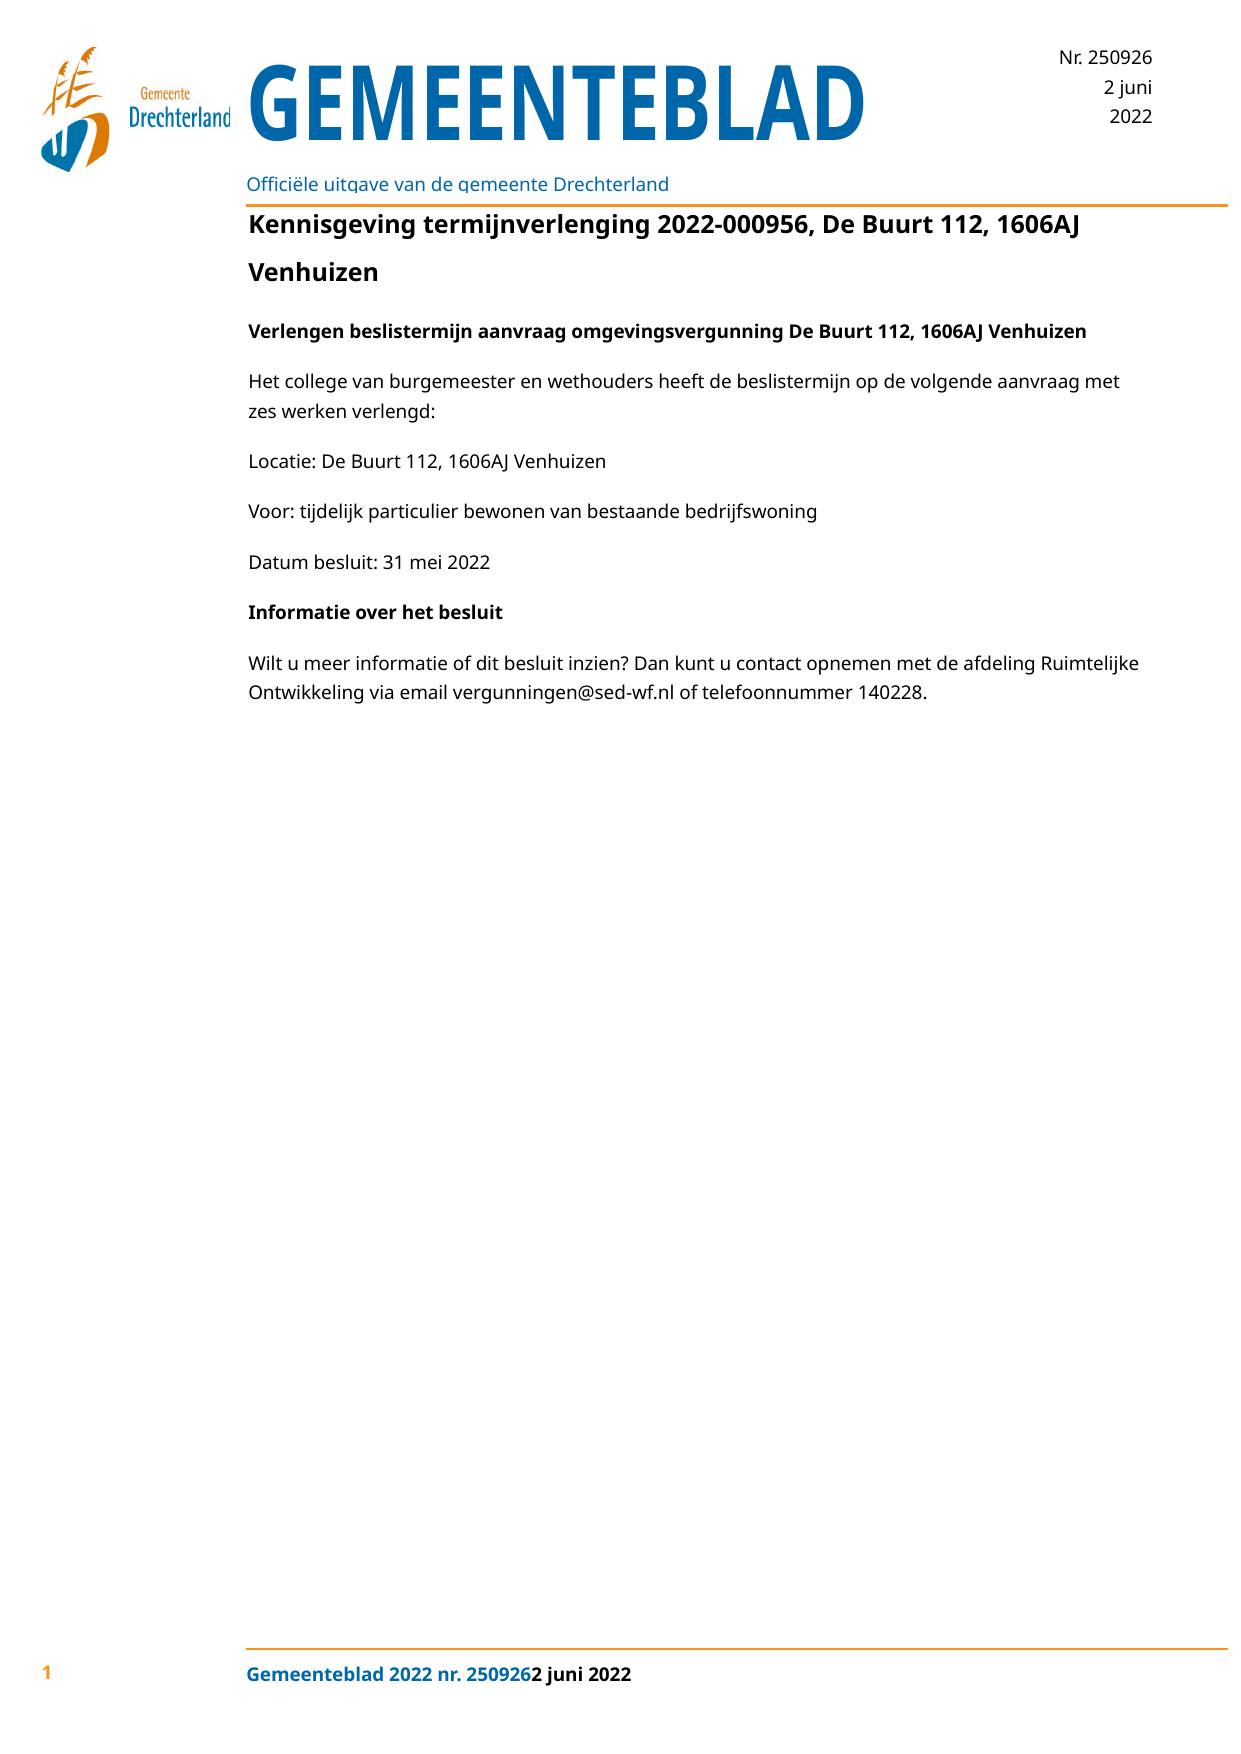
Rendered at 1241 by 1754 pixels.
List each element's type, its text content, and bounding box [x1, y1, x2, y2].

text Verlengen beslistermijn aanvraag omgevingsvergunning De Buurt 112, 1606AJ Venhuizen [248, 318, 1152, 344]
picture [41, 158, 64, 172]
text Wilt u meer informatie of dit besluit inzien? Dan kunt u contact opnemen met de afdeling Ruimtelijke Ontwikkeling via email vergunningen@sed-wf.nl of telefoonnummer 140228. [248, 650, 1152, 705]
text Datum besluit: 31 mei 2022 [248, 549, 1152, 575]
picture [226, 115, 231, 124]
picture [41, 47, 231, 172]
text Locatie: De Buurt 112, 1606AJ Venhuizen [248, 448, 1152, 474]
text Kennisgeving termijnverlenging 2022-000956, De Buurt 112, 1606AJ Venhuizen [248, 207, 1152, 288]
text Informatie over het besluit [248, 599, 1152, 625]
text Het college van burgemeester en wethouders heeft de beslistermijn op de volgende aanvraag met zes werken verlengd: [248, 368, 1152, 424]
text Voor: tijdelijk particulier bewonen van bestaande bedrijfswoning [248, 499, 1152, 524]
